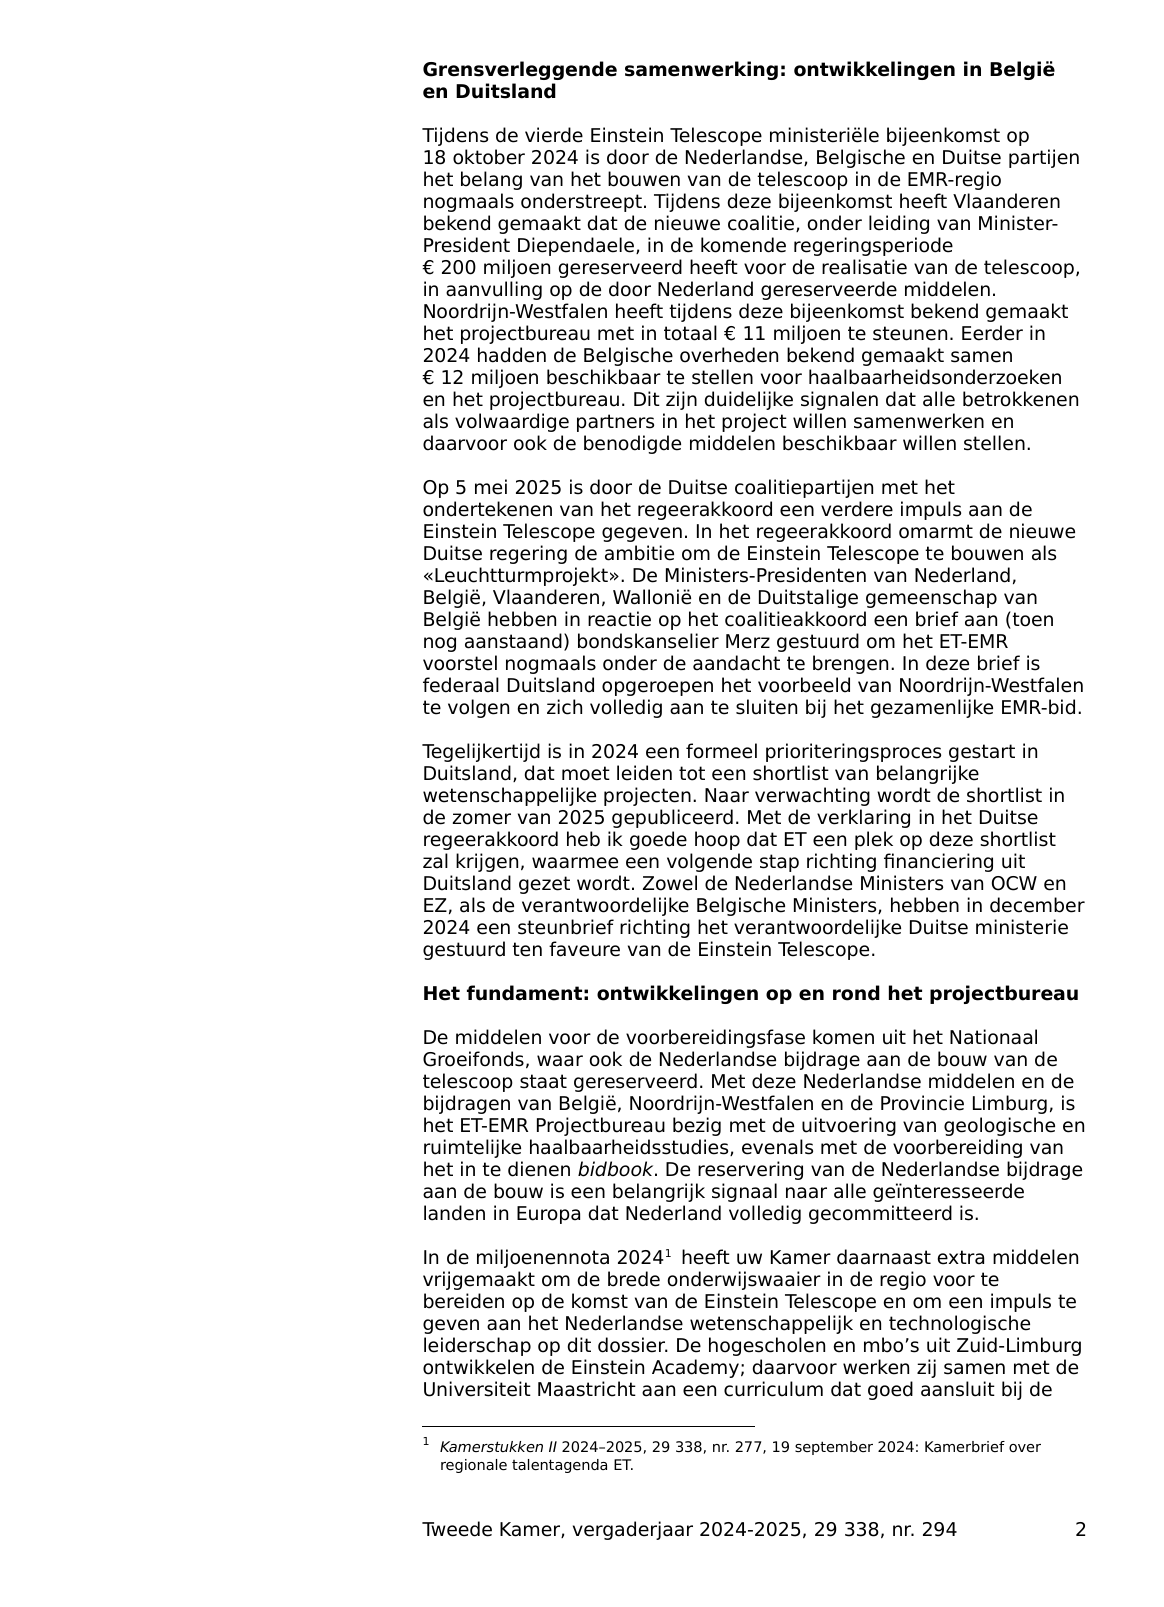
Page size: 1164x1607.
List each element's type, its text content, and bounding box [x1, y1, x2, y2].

subtitle Grensverleggende samenwerking: ontwikkelingen in België en Duitsland [422, 59, 1087, 103]
text Kamerstukken II 2024–2025, 29 338, nr. 277, 19 september 2024: Kamerbrief over regionale talentagenda ET. [422, 1435, 1087, 1474]
text De middelen voor de voorbereidingsfase komen uit het Nationaal Groeifonds, waar ook de Nederlandse bijdrage aan de bouw van de telescoop staat gereserveerd. Met deze Nederlandse middelen en de bijdragen van België, Noordrijn-Westfalen en de Provincie Limburg, is het ET-EMR Projectbureau bezig met de uitvoering van geologische en ruimtelijke haalbaarheidsstudies, evenals met de voorbereiding van het in te dienen bidbook. De reservering van de Nederlandse bijdrage aan de bouw is een belangrijk signaal naar alle geïnteresseerde landen in Europa dat Nederland volledig gecommitteerd is. [422, 1027, 1087, 1225]
subtitle Het fundament: ontwikkelingen op en rond het projectbureau [422, 983, 1087, 1005]
text Tegelijkertijd is in 2024 een formeel prioriteringsproces gestart in Duitsland, dat moet leiden tot een shortlist van belangrijke wetenschappelijke projecten. Naar verwachting wordt de shortlist in de zomer van 2025 gepubliceerd. Met de verklaring in het Duitse regeerakkoord heb ik goede hoop dat ET een plek op deze shortlist zal krijgen, waarmee een volgende stap richting financiering uit Duitsland gezet wordt. Zowel de Nederlandse Ministers van OCW en EZ, als de verantwoordelijke Belgische Ministers, hebben in december 2024 een steunbrief richting het verantwoordelijke Duitse ministerie gestuurd ten faveure van de Einstein Telescope. [422, 741, 1087, 961]
text In de miljoenennota 2024 heeft uw Kamer daarnaast extra middelen vrijgemaakt om de brede onderwijswaaier in de regio voor te bereiden op de komst van de Einstein Telescope en om een impuls te geven aan het Nederlandse wetenschappelijk en technologische leiderschap op dit dossier. De hogescholen en mbo’s uit Zuid-Limburg ontwikkelen de Einstein Academy; daarvoor werken zij samen met de Universiteit Maastricht aan een curriculum dat goed aansluit bij de [422, 1247, 1087, 1401]
text Tijdens de vierde Einstein Telescope ministeriële bijeenkomst op 18 oktober 2024 is door de Nederlandse, Belgische en Duitse partijen het belang van het bouwen van de telescoop in de EMR-regio nogmaals onderstreept. Tijdens deze bijeenkomst heeft Vlaanderen bekend gemaakt dat de nieuwe coalitie, onder leiding van Minister-President Diependaele, in de komende regeringsperiode € 200 miljoen gereserveerd heeft voor de realisatie van de telescoop, in aanvulling op de door Nederland gereserveerde middelen. Noordrijn-Westfalen heeft tijdens deze bijeenkomst bekend gemaakt het projectbureau met in totaal € 11 miljoen te steunen. Eerder in 2024 hadden de Belgische overheden bekend gemaakt samen € 12 miljoen beschikbaar te stellen voor haalbaarheidsonderzoeken en het projectbureau. Dit zijn duidelijke signalen dat alle betrokkenen als volwaardige partners in het project willen samenwerken en daarvoor ook de benodigde middelen beschikbaar willen stellen. [422, 125, 1087, 455]
text Op 5 mei 2025 is door de Duitse coalitiepartijen met het ondertekenen van het regeerakkoord een verdere impuls aan de Einstein Telescope gegeven. In het regeerakkoord omarmt de nieuwe Duitse regering de ambitie om de Einstein Telescope te bouwen als «Leuchtturmprojekt». De Ministers-Presidenten van Nederland, België, Vlaanderen, Wallonië en de Duitstalige gemeenschap van België hebben in reactie op het coalitieakkoord een brief aan (toen nog aanstaand) bondskanselier Merz gestuurd om het ET-EMR voorstel nogmaals onder de aandacht te brengen. In deze brief is federaal Duitsland opgeroepen het voorbeeld van Noordrijn-Westfalen te volgen en zich volledig aan te sluiten bij het gezamenlijke EMR-bid. [422, 477, 1087, 719]
